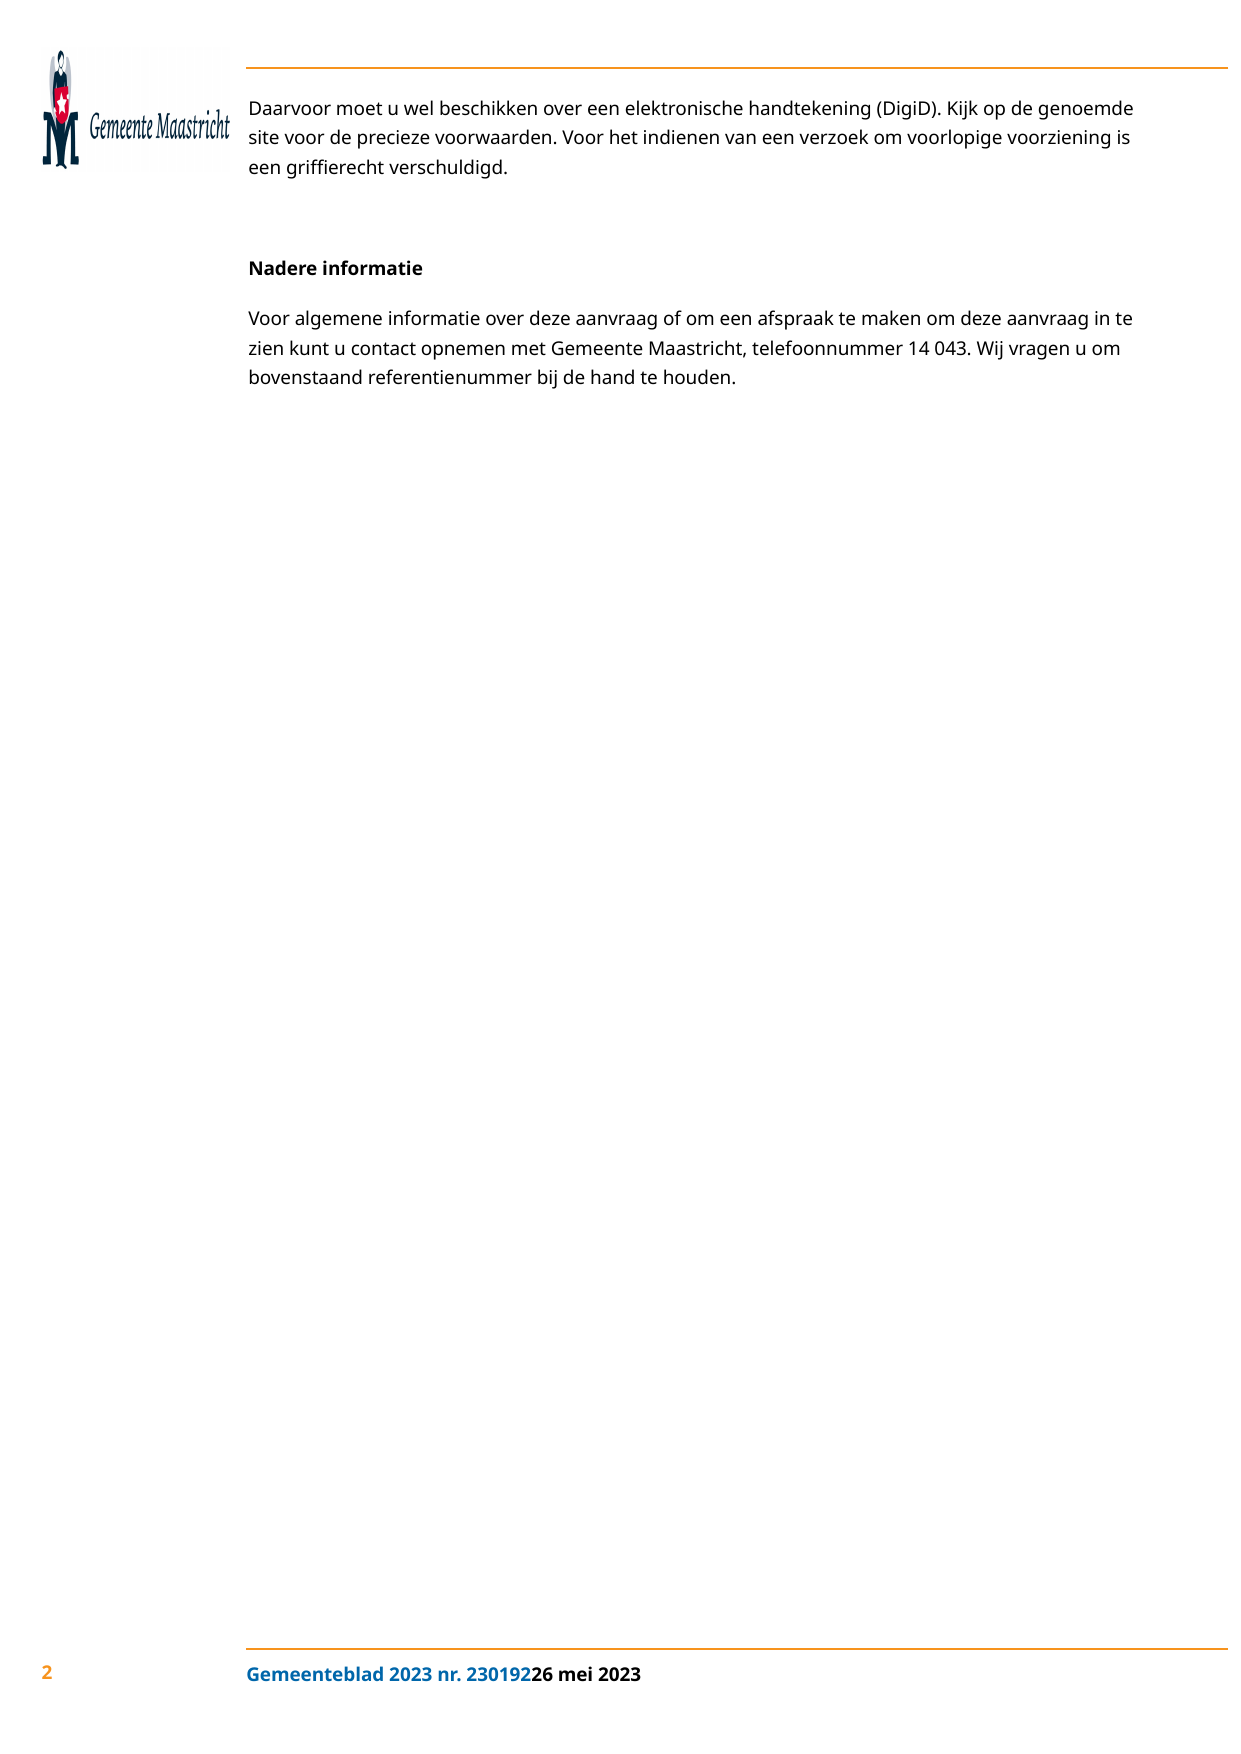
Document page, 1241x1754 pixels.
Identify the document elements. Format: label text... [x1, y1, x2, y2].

text Nadere informatie [248, 255, 1152, 281]
picture [41, 47, 231, 172]
text Daarvoor moet u wel beschikken over een elektronische handtekening (DigiD). Kijk op de genoemde site voor de precieze voorwaarden. Voor het indienen van een verzoek om voorlopige voorziening is een griffierecht verschuldigd. [248, 95, 1152, 180]
text Voor algemene informatie over deze aanvraag of om een afspraak te maken om deze aanvraag in te zien kunt u contact opnemen met Gemeente Maastricht, telefoonnummer 14 043. Wij vragen u om bovenstaand referentienummer bij de hand te houden. [248, 305, 1152, 390]
